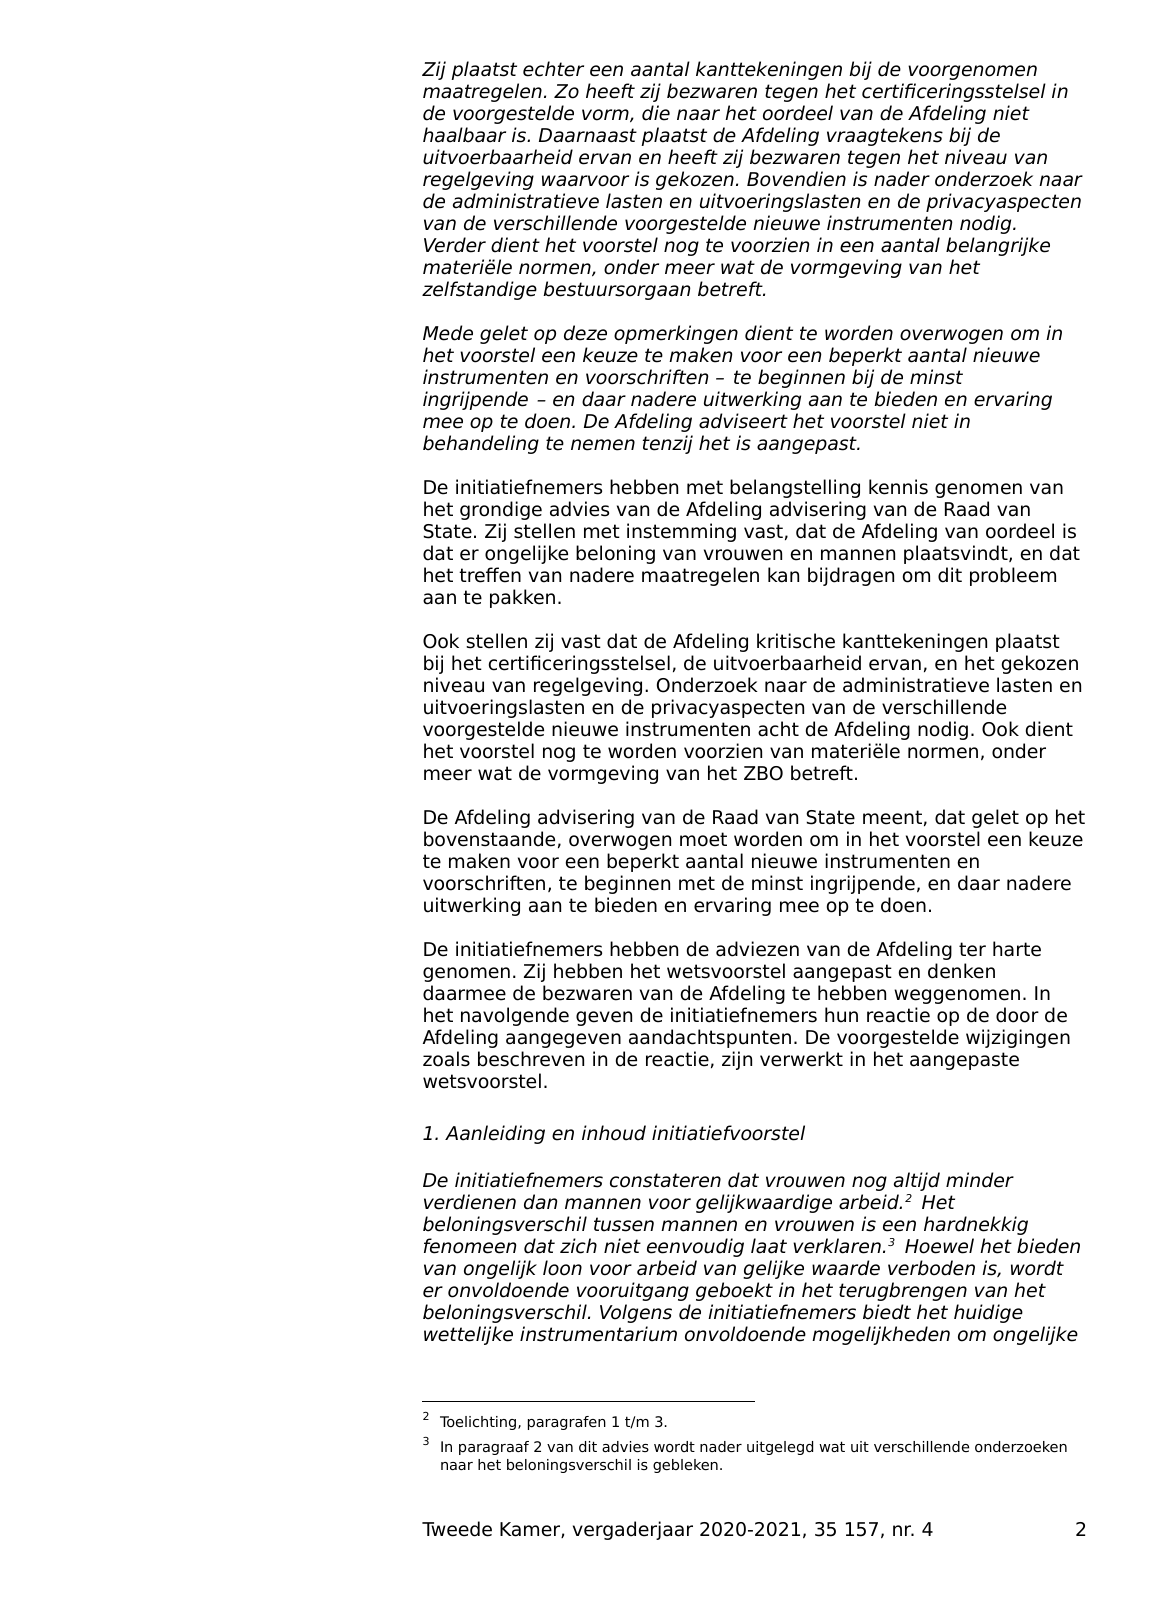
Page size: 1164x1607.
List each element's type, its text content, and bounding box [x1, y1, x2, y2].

text De initiatiefnemers hebben met belangstelling kennis genomen van het grondige advies van de Afdeling advisering van de Raad van State. Zij stellen met instemming vast, dat de Afdeling van oordeel is dat er ongelijke beloning van vrouwen en mannen plaatsvindt, en dat het treffen van nadere maatregelen kan bijdragen om dit probleem aan te pakken. [422, 477, 1087, 609]
text De Afdeling advisering van de Raad van State meent, dat gelet op het bovenstaande, overwogen moet worden om in het voorstel een keuze te maken voor een beperkt aantal nieuwe instrumenten en voorschriften, te beginnen met de minst ingrijpende, en daar nadere uitwerking aan te bieden en ervaring mee op te doen. [422, 807, 1087, 917]
text Ook stellen zij vast dat de Afdeling kritische kanttekeningen plaatst bij het certificeringsstelsel, de uitvoerbaarheid ervan, en het gekozen niveau van regelgeving. Onderzoek naar de administratieve lasten en uitvoeringslasten en de privacyaspecten van de verschillende voorgestelde nieuwe instrumenten acht de Afdeling nodig. Ook dient het voorstel nog te worden voorzien van materiële normen, onder meer wat de vormgeving van het ZBO betreft. [422, 631, 1087, 785]
text Zij plaatst echter een aantal kanttekeningen bij de voorgenomen maatregelen. Zo heeft zij bezwaren tegen het certificeringsstelsel in de voorgestelde vorm, die naar het oordeel van de Afdeling niet haalbaar is. Daarnaast plaatst de Afdeling vraagtekens bij de uitvoerbaarheid ervan en heeft zij bezwaren tegen het niveau van regelgeving waarvoor is gekozen. Bovendien is nader onderzoek naar de administratieve lasten en uitvoeringslasten en de privacyaspecten van de verschillende voorgestelde nieuwe instrumenten nodig. Verder dient het voorstel nog te voorzien in een aantal belangrijke materiële normen, onder meer wat de vormgeving van het zelfstandige bestuursorgaan betreft. [422, 59, 1087, 301]
text De initiatiefnemers hebben de adviezen van de Afdeling ter harte genomen. Zij hebben het wetsvoorstel aangepast en denken daarmee de bezwaren van de Afdeling te hebben weggenomen. In het navolgende geven de initiatiefnemers hun reactie op de door de Afdeling aangegeven aandachtspunten. De voorgestelde wijzigingen zoals beschreven in de reactie, zijn verwerkt in het aangepaste wetsvoorstel. [422, 939, 1087, 1093]
text Mede gelet op deze opmerkingen dient te worden overwogen om in het voorstel een keuze te maken voor een beperkt aantal nieuwe instrumenten en voorschriften – te beginnen bij de minst ingrijpende – en daar nadere uitwerking aan te bieden en ervaring mee op te doen. De Afdeling adviseert het voorstel niet in behandeling te nemen tenzij het is aangepast. [422, 323, 1087, 455]
subtitle 1. Aanleiding en inhoud initiatiefvoorstel [422, 1123, 1087, 1145]
text In paragraaf 2 van dit advies wordt nader uitgelegd wat uit verschillende onderzoeken naar het beloningsverschil is gebleken. [422, 1435, 1087, 1474]
text Toelichting, paragrafen 1 t/m 3. [422, 1410, 1087, 1432]
text De initiatiefnemers constateren dat vrouwen nog altijd minder verdienen dan mannen voor gelijkwaardige arbeid. Het beloningsverschil tussen mannen en vrouwen is een hardnekkig fenomeen dat zich niet eenvoudig laat verklaren. Hoewel het bieden van ongelijk loon voor arbeid van gelijke waarde verboden is, wordt er onvoldoende vooruitgang geboekt in het terugbrengen van het beloningsverschil. Volgens de initiatiefnemers biedt het huidige wettelijke instrumentarium onvoldoende mogelijkheden om ongelijke [422, 1170, 1087, 1346]
